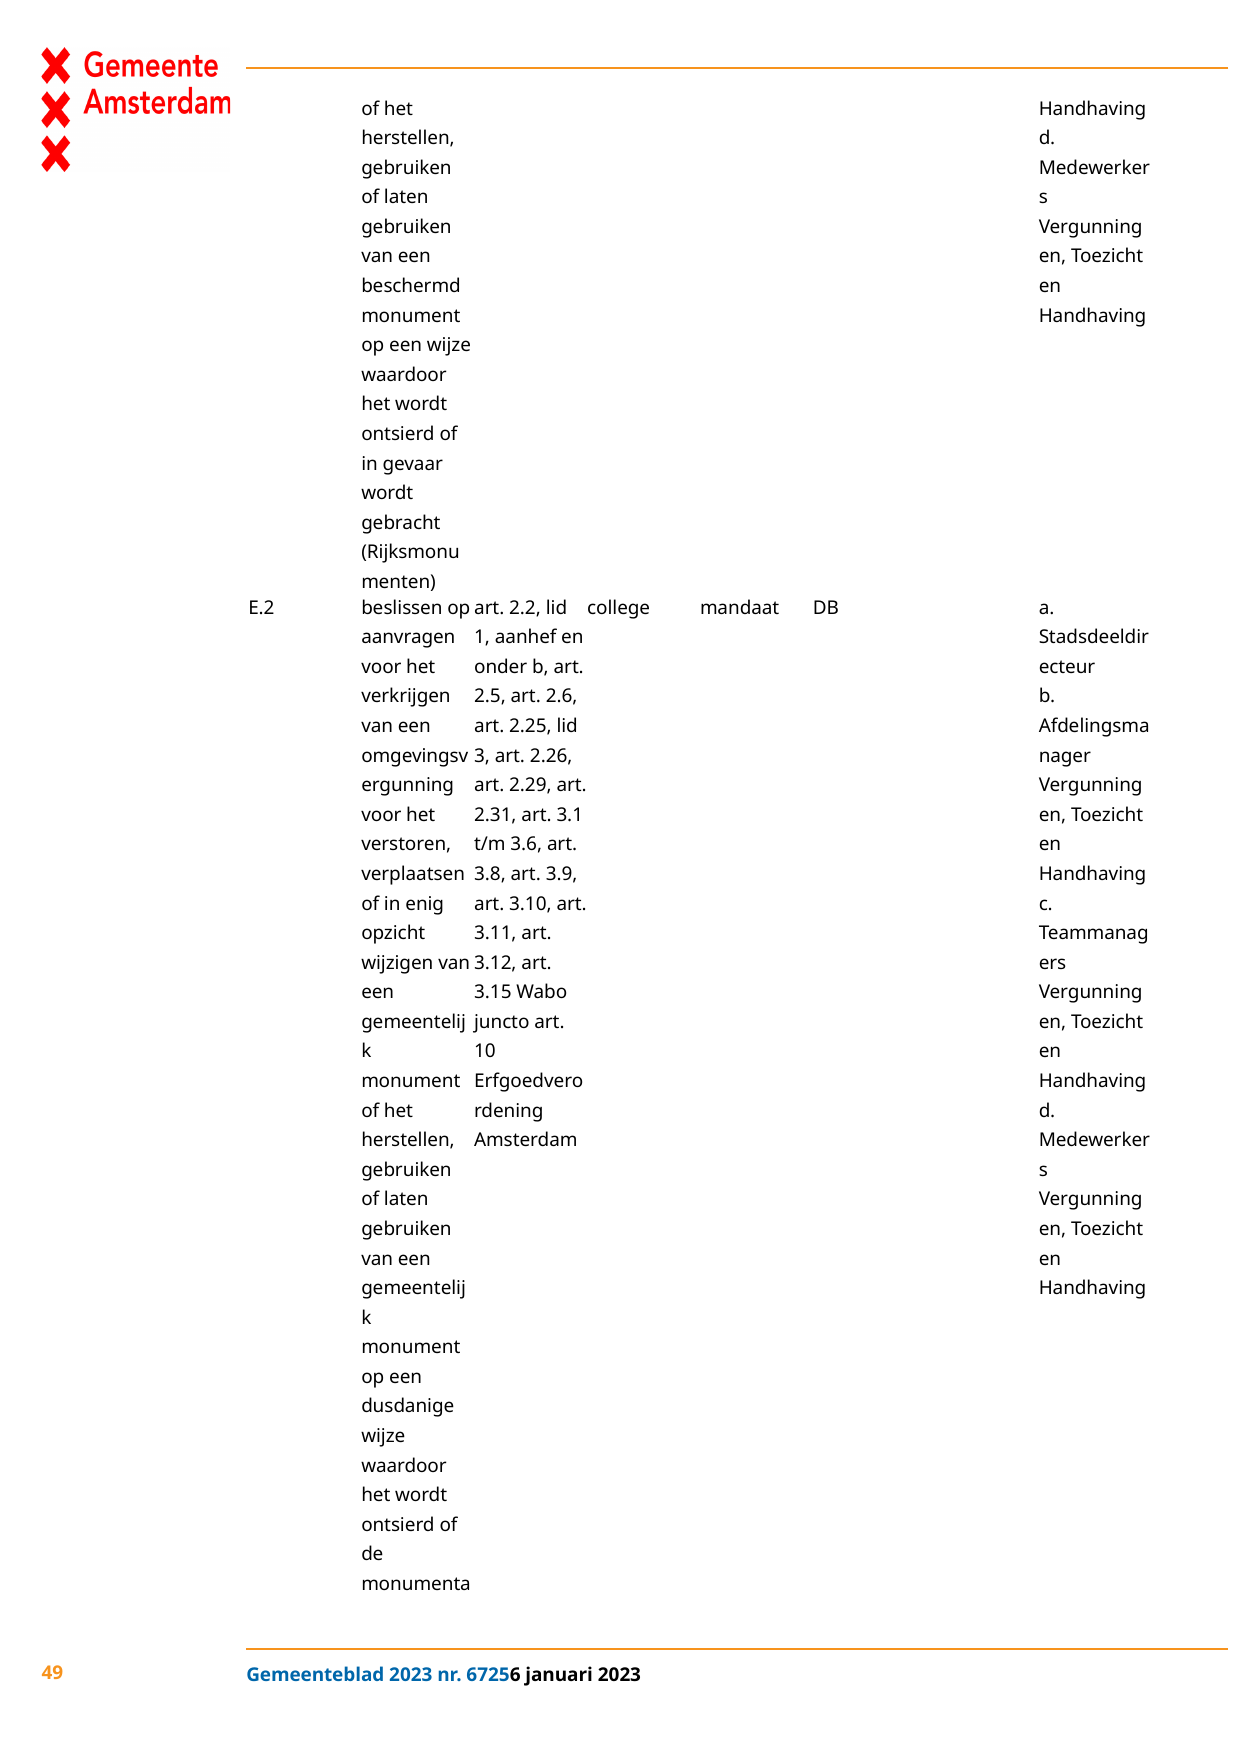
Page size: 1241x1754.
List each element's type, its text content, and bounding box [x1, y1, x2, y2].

table_cell [700, 95, 813, 594]
table_cell Handhaving d. Medewerkers Vergunningen, Toezicht en Handhaving [1039, 95, 1152, 594]
table_cell [474, 95, 587, 594]
table_cell DB [813, 594, 926, 1596]
table_cell [248, 95, 361, 594]
table_cell of het herstellen, gebruiken of laten gebruiken van een beschermd monument op een wijze waardoor het wordt ontsierd of in gevaar wordt gebracht (Rijksmonumenten) [361, 95, 474, 594]
table_cell art. 2.2, lid 1, aanhef en onder b, art. 2.5, art. 2.6, art. 2.25, lid 3, art. 2.26, art. 2.29, art. 2.31, art. 3.1 t/m 3.6, art. 3.8, art. 3.9, art. 3.10, art. 3.11, art. 3.12, art. 3.15 Wabo juncto art. 10 Erfgoedverordening Amsterdam [474, 594, 587, 1596]
table_cell beslissen op aanvragen voor het verkrijgen van een omgevingsvergunning voor het verstoren, verplaatsen of in enig opzicht wijzigen van een gemeentelijk monument of het herstellen, gebruiken of laten gebruiken van een gemeentelijk monument op een dusdanige wijze waardoor het wordt ontsierd of de monumenta [361, 594, 474, 1596]
table_cell mandaat [700, 594, 813, 1596]
table_cell [926, 95, 1038, 594]
table_cell [587, 95, 700, 594]
table_cell E.2 [248, 594, 361, 1596]
table_cell [926, 594, 1038, 1596]
picture [41, 47, 231, 172]
table_cell college [587, 594, 700, 1596]
table_cell [813, 95, 926, 594]
table_cell a. Stadsdeeldirecteur b. Afdelingsmanager Vergunningen, Toezicht en Handhaving c. Teammanagers Vergunningen, Toezicht en Handhaving d. Medewerkers Vergunningen, Toezicht en Handhaving [1039, 594, 1152, 1596]
